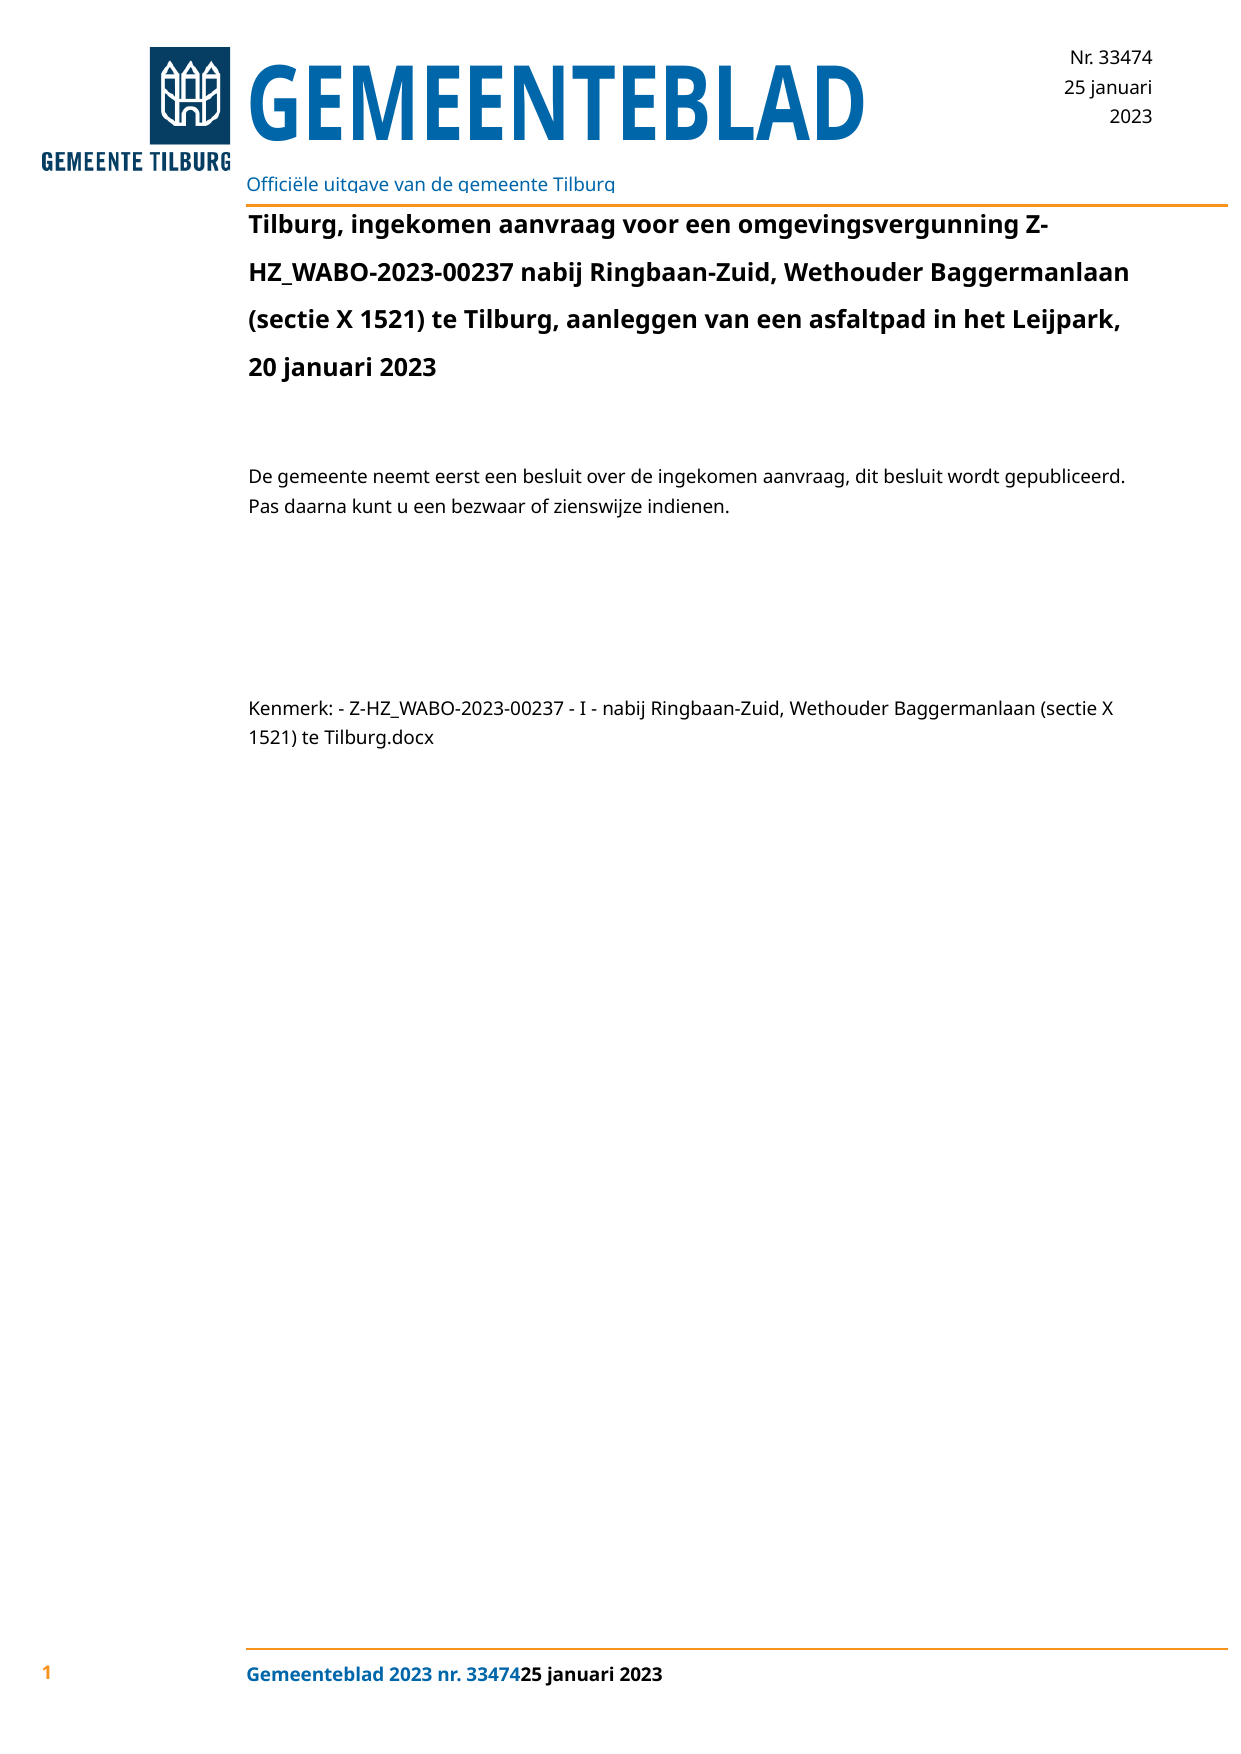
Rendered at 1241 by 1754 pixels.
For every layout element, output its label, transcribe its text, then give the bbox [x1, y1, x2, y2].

picture [41, 47, 231, 172]
text De gemeente neemt eerst een besluit over de ingekomen aanvraag, dit besluit wordt gepubliceerd. Pas daarna kunt u een bezwaar of zienswijze indienen. [248, 463, 1152, 519]
text Tilburg, ingekomen aanvraag voor een omgevingsvergunning Z-HZ_WABO-2023-00237 nabij Ringbaan-Zuid, Wethouder Baggermanlaan (sectie X 1521) te Tilburg, aanleggen van een asfaltpad in het Leijpark, 20 januari 2023 [248, 207, 1152, 384]
text Kenmerk: - Z-HZ_WABO-2023-00237 - I - nabij Ringbaan-Zuid, Wethouder Baggermanlaan (sectie X 1521) te Tilburg.docx [248, 695, 1152, 750]
